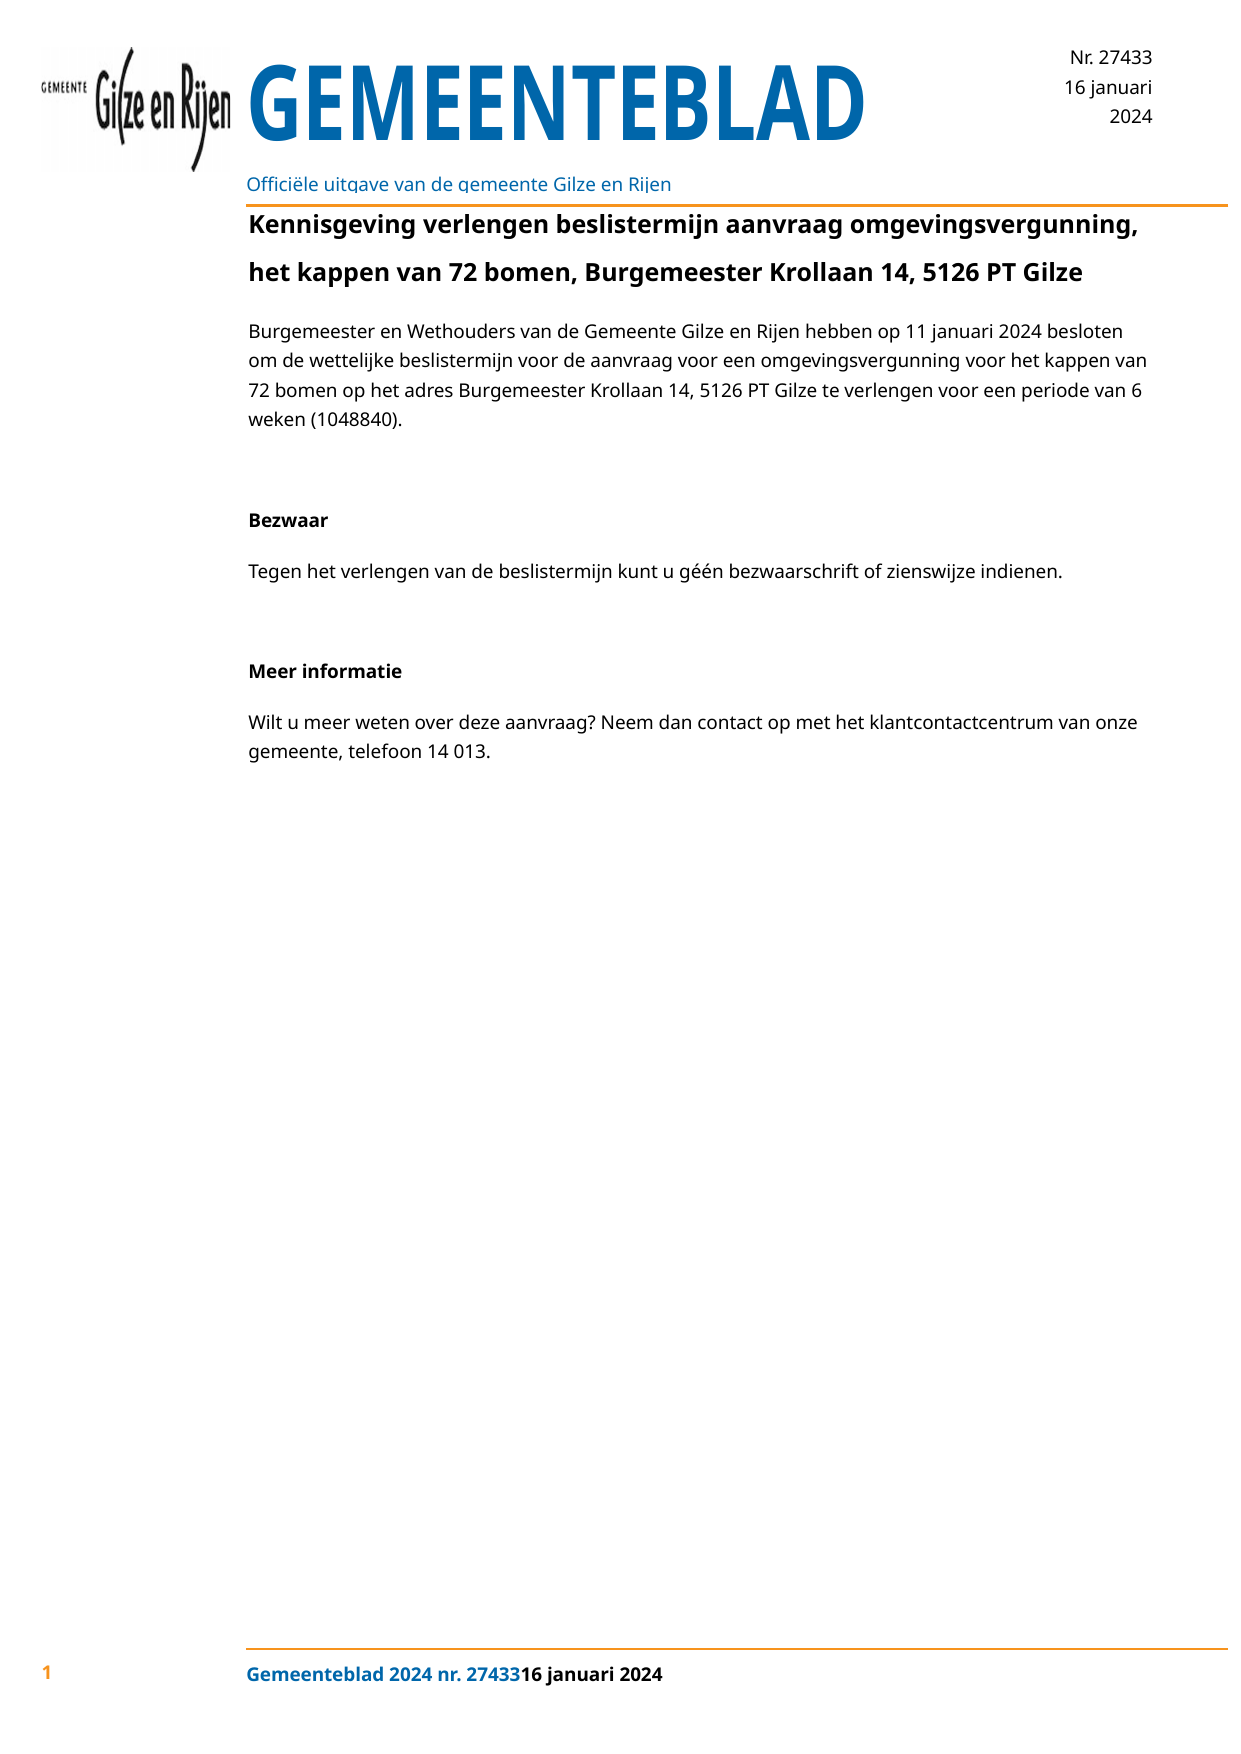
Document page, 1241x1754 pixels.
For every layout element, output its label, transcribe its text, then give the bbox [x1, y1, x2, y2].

text Kennisgeving verlengen beslistermijn aanvraag omgevingsvergunning, het kappen van 72 bomen, Burgemeester Krollaan 14, 5126 PT Gilze [248, 207, 1152, 288]
text Wilt u meer weten over deze aanvraag? Neem dan contact op met het klantcontactcentrum van onze gemeente, telefoon 14 013. [248, 709, 1152, 764]
text Meer informatie [248, 659, 1152, 684]
picture [41, 47, 231, 172]
text Burgemeester en Wethouders van de Gemeente Gilze en Rijen hebben op 11 januari 2024 besloten om de wettelijke beslistermijn voor de aanvraag voor een omgevingsvergunning voor het kappen van 72 bomen op het adres Burgemeester Krollaan 14, 5126 PT Gilze te verlengen voor een periode van 6 weken (1048840). [248, 318, 1152, 432]
text Tegen het verlengen van de beslistermijn kunt u géén bezwaarschrift of zienswijze indienen. [248, 558, 1152, 584]
text Bezwaar [248, 507, 1152, 533]
